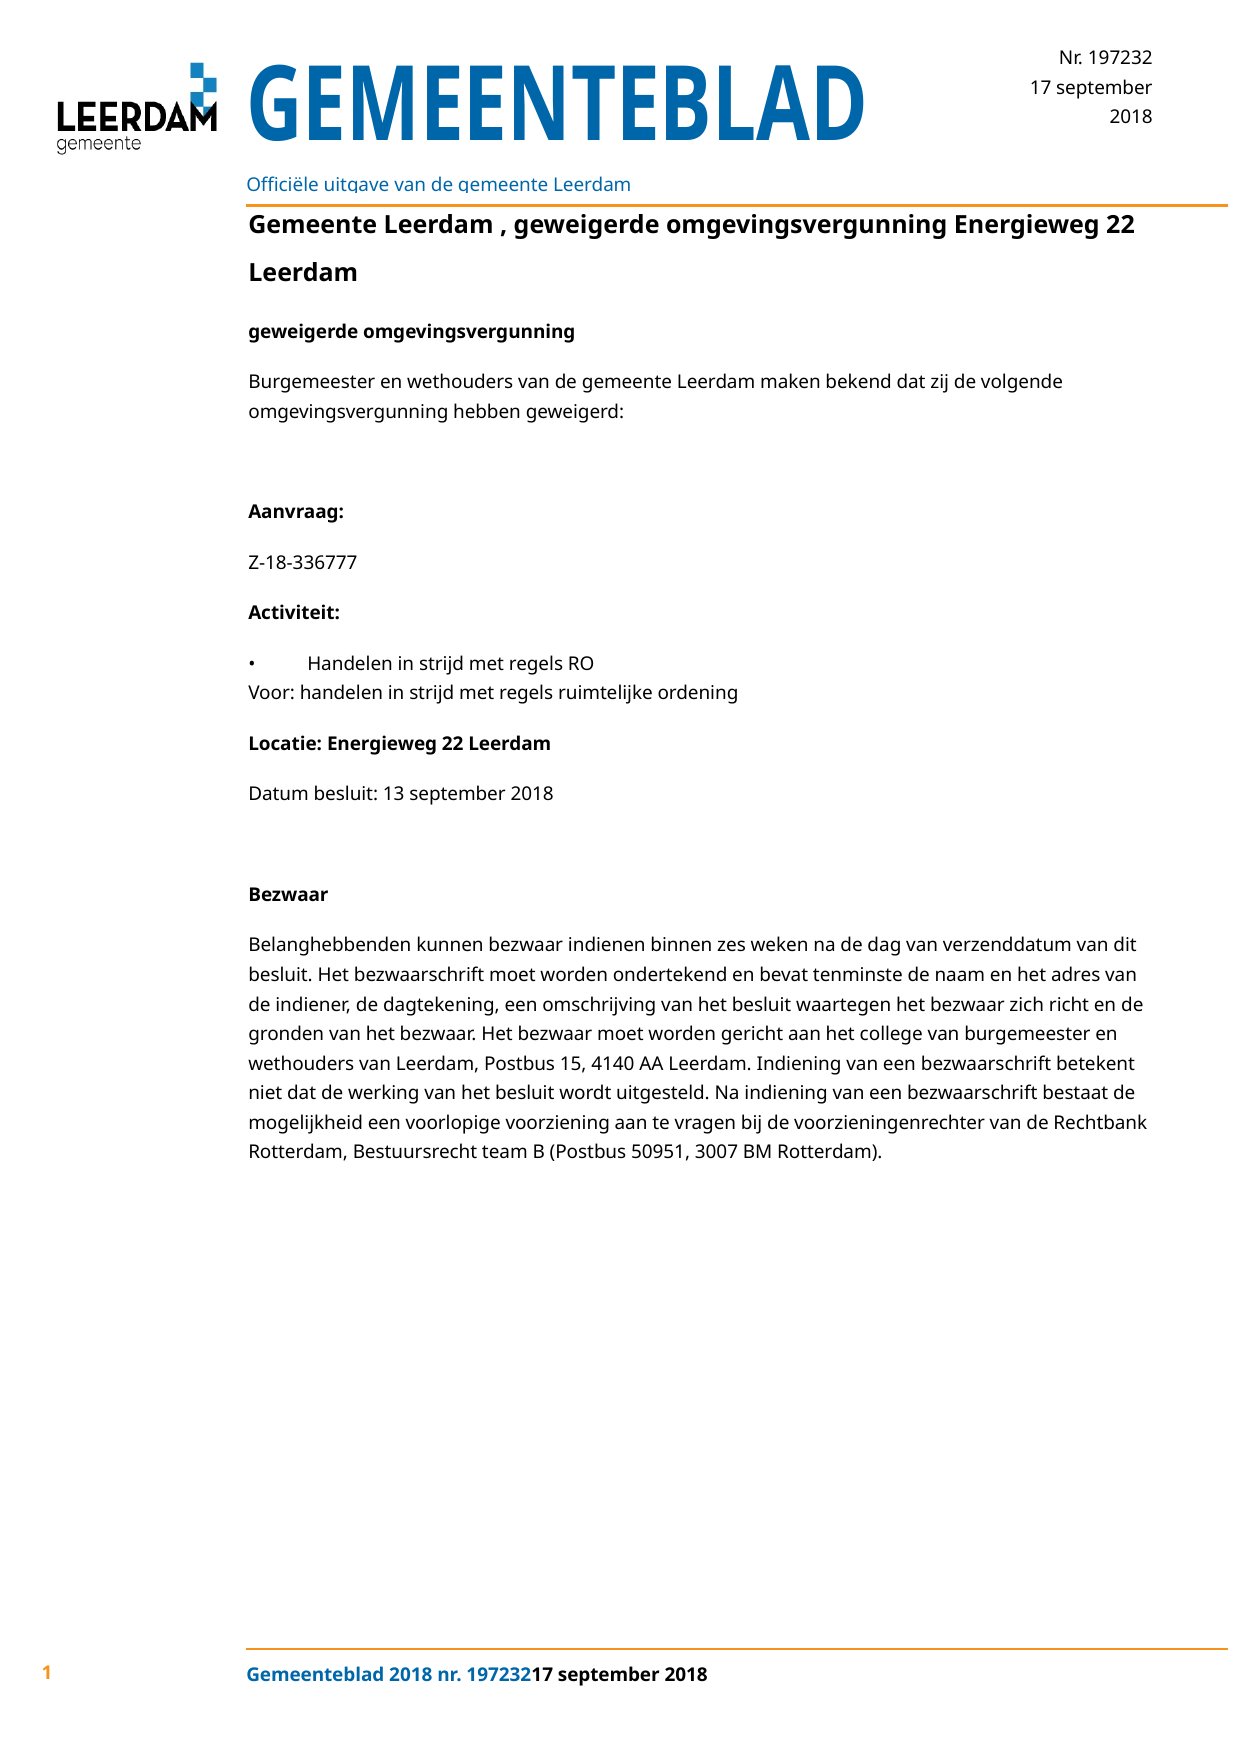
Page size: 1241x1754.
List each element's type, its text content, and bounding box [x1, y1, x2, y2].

text Aanvraag: [248, 499, 1152, 524]
text Bezwaar [248, 881, 1152, 907]
text Voor: handelen in strijd met regels ruimtelijke ordening [248, 679, 1152, 705]
text Gemeente Leerdam , geweigerde omgevingsvergunning Energieweg 22 Leerdam [248, 207, 1152, 288]
list Handelen in strijd met regels RO [248, 650, 1152, 676]
picture [41, 47, 231, 172]
text Z-18-336777 [248, 549, 1152, 575]
text geweigerde omgevingsvergunning [248, 318, 1152, 344]
text Burgemeester en wethouders van de gemeente Leerdam maken bekend dat zij de volgende omgevingsvergunning hebben geweigerd: [248, 368, 1152, 424]
text Belanghebbenden kunnen bezwaar indienen binnen zes weken na de dag van verzenddatum van dit besluit. Het bezwaarschrift moet worden ondertekend en bevat tenminste de naam en het adres van de indiener, de dagtekening, een omschrijving van het besluit waartegen het bezwaar zich richt en de gronden van het bezwaar. Het bezwaar moet worden gericht aan het college van burgemeester en wethouders van Leerdam, Postbus 15, 4140 AA Leerdam. Indiening van een bezwaarschrift betekent niet dat de werking van het besluit wordt uitgesteld. Na indiening van een bezwaarschrift bestaat de mogelijkheid een voorlopige voorziening aan te vragen bij de voorzieningenrechter van de Rechtbank Rotterdam, Bestuursrecht team B (Postbus 50951, 3007 BM Rotterdam). [248, 932, 1152, 1164]
text Locatie: Energieweg 22 Leerdam [248, 730, 1152, 756]
text Datum besluit: 13 september 2018 [248, 780, 1152, 806]
text Activiteit: [248, 599, 1152, 625]
